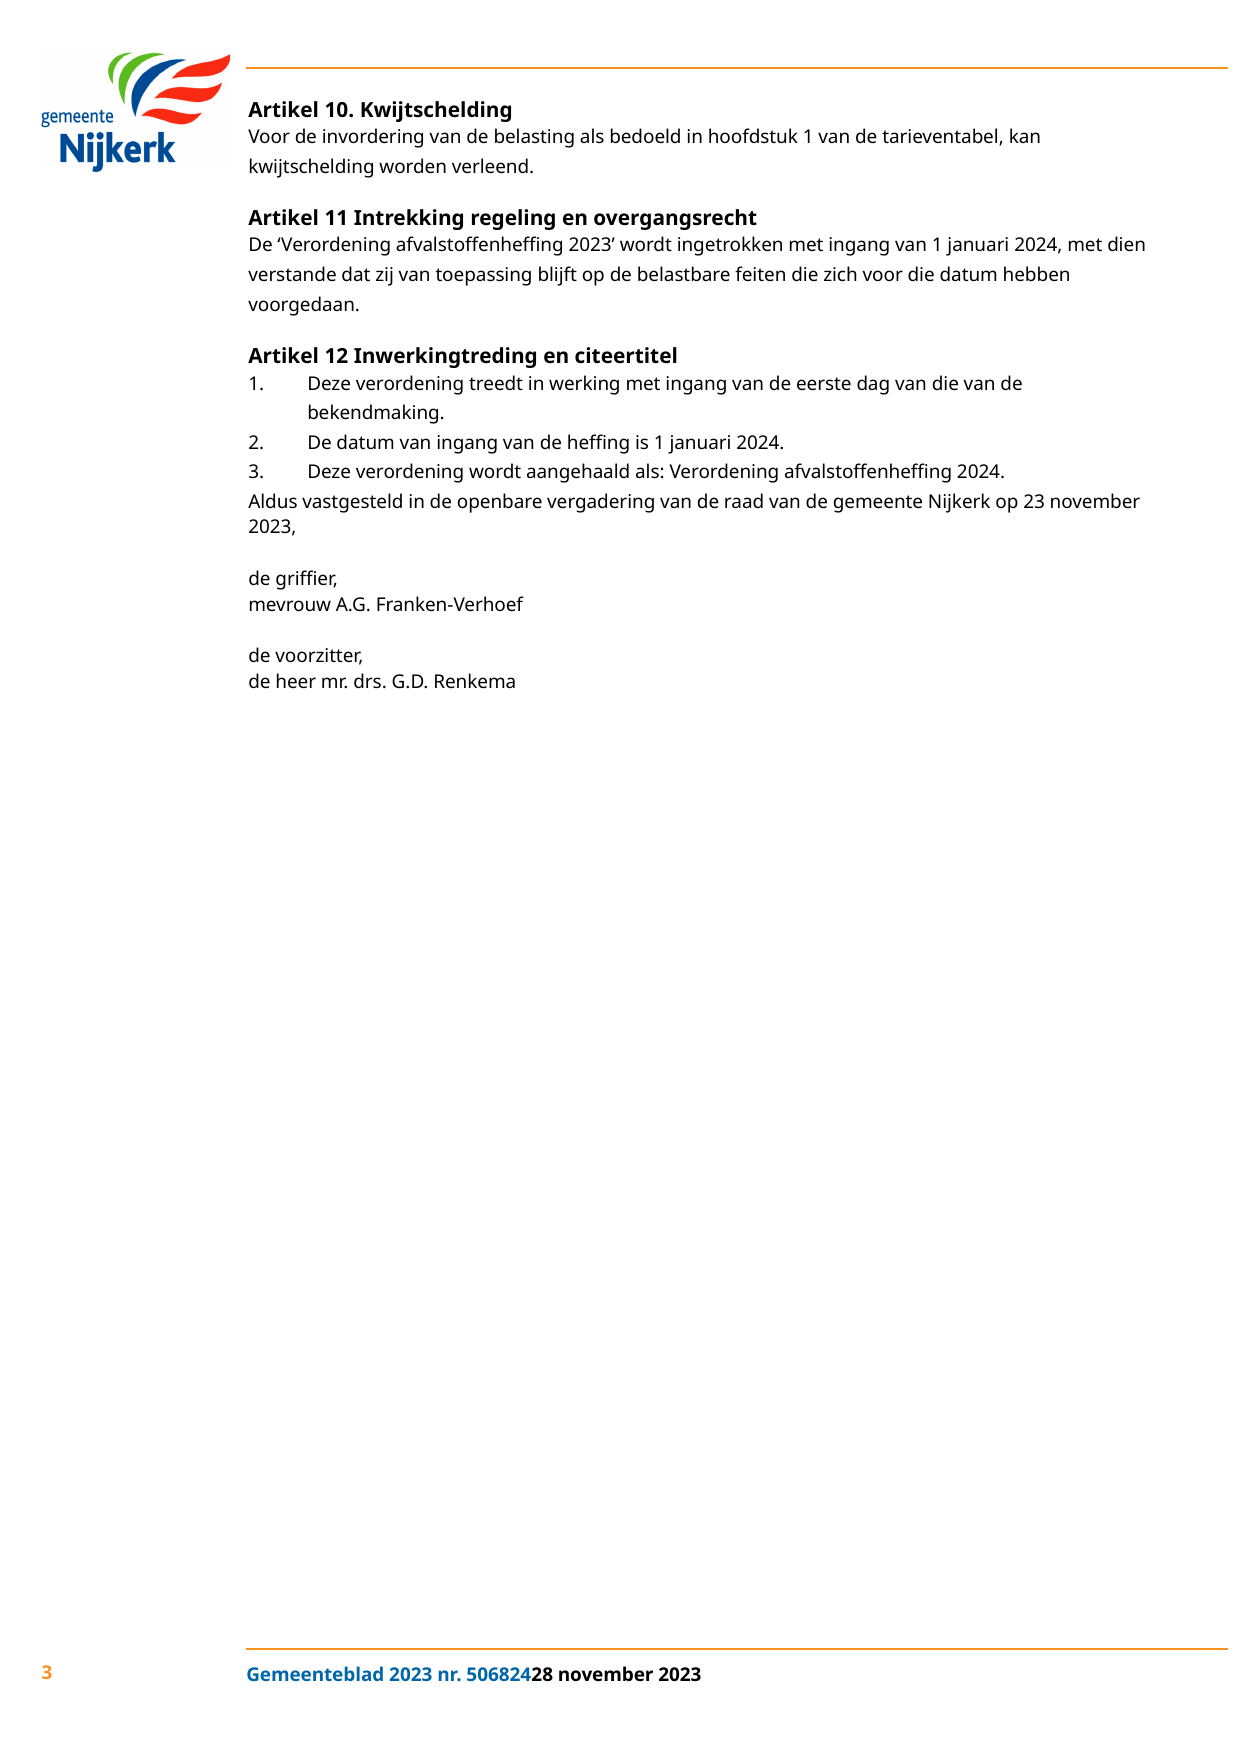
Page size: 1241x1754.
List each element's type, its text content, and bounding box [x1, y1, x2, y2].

text de griffier, [248, 565, 1152, 591]
text de heer mr. drs. G.D. Renkema [248, 668, 1152, 694]
text Aldus vastgesteld in de openbare vergadering van de raad van de gemeente Nijkerk op 23 november 2023, [248, 488, 1152, 539]
text De ‘Verordening afvalstoffenheffing 2023’ wordt ingetrokken met ingang van 1 januari 2024, met dien verstande dat zij van toepassing blijft op de belastbare feiten die zich voor die datum hebben voorgedaan. [248, 232, 1152, 317]
text mevrouw A.G. Franken-Verhoef [248, 591, 1152, 617]
picture [41, 47, 231, 172]
text Artikel 10. Kwijtschelding [248, 95, 1152, 123]
list Deze verordening treedt in werking met ingang van de eerste dag van die van de bekendmaking. [248, 370, 1152, 425]
text Artikel 12 Inwerkingtreding en citeertitel [248, 341, 1152, 370]
text de voorzitter, [248, 642, 1152, 668]
text Voor de invordering van de belasting als bedoeld in hoofdstuk 1 van de tarieventabel, kan kwijtschelding worden verleend. [248, 123, 1152, 178]
list De datum van ingang van de heffing is 1 januari 2024. [248, 429, 1152, 454]
text Artikel 11 Intrekking regeling en overgangsrecht [248, 203, 1152, 232]
list Deze verordening wordt aangehaald als: Verordening afvalstoffenheffing 2024. [248, 458, 1152, 484]
